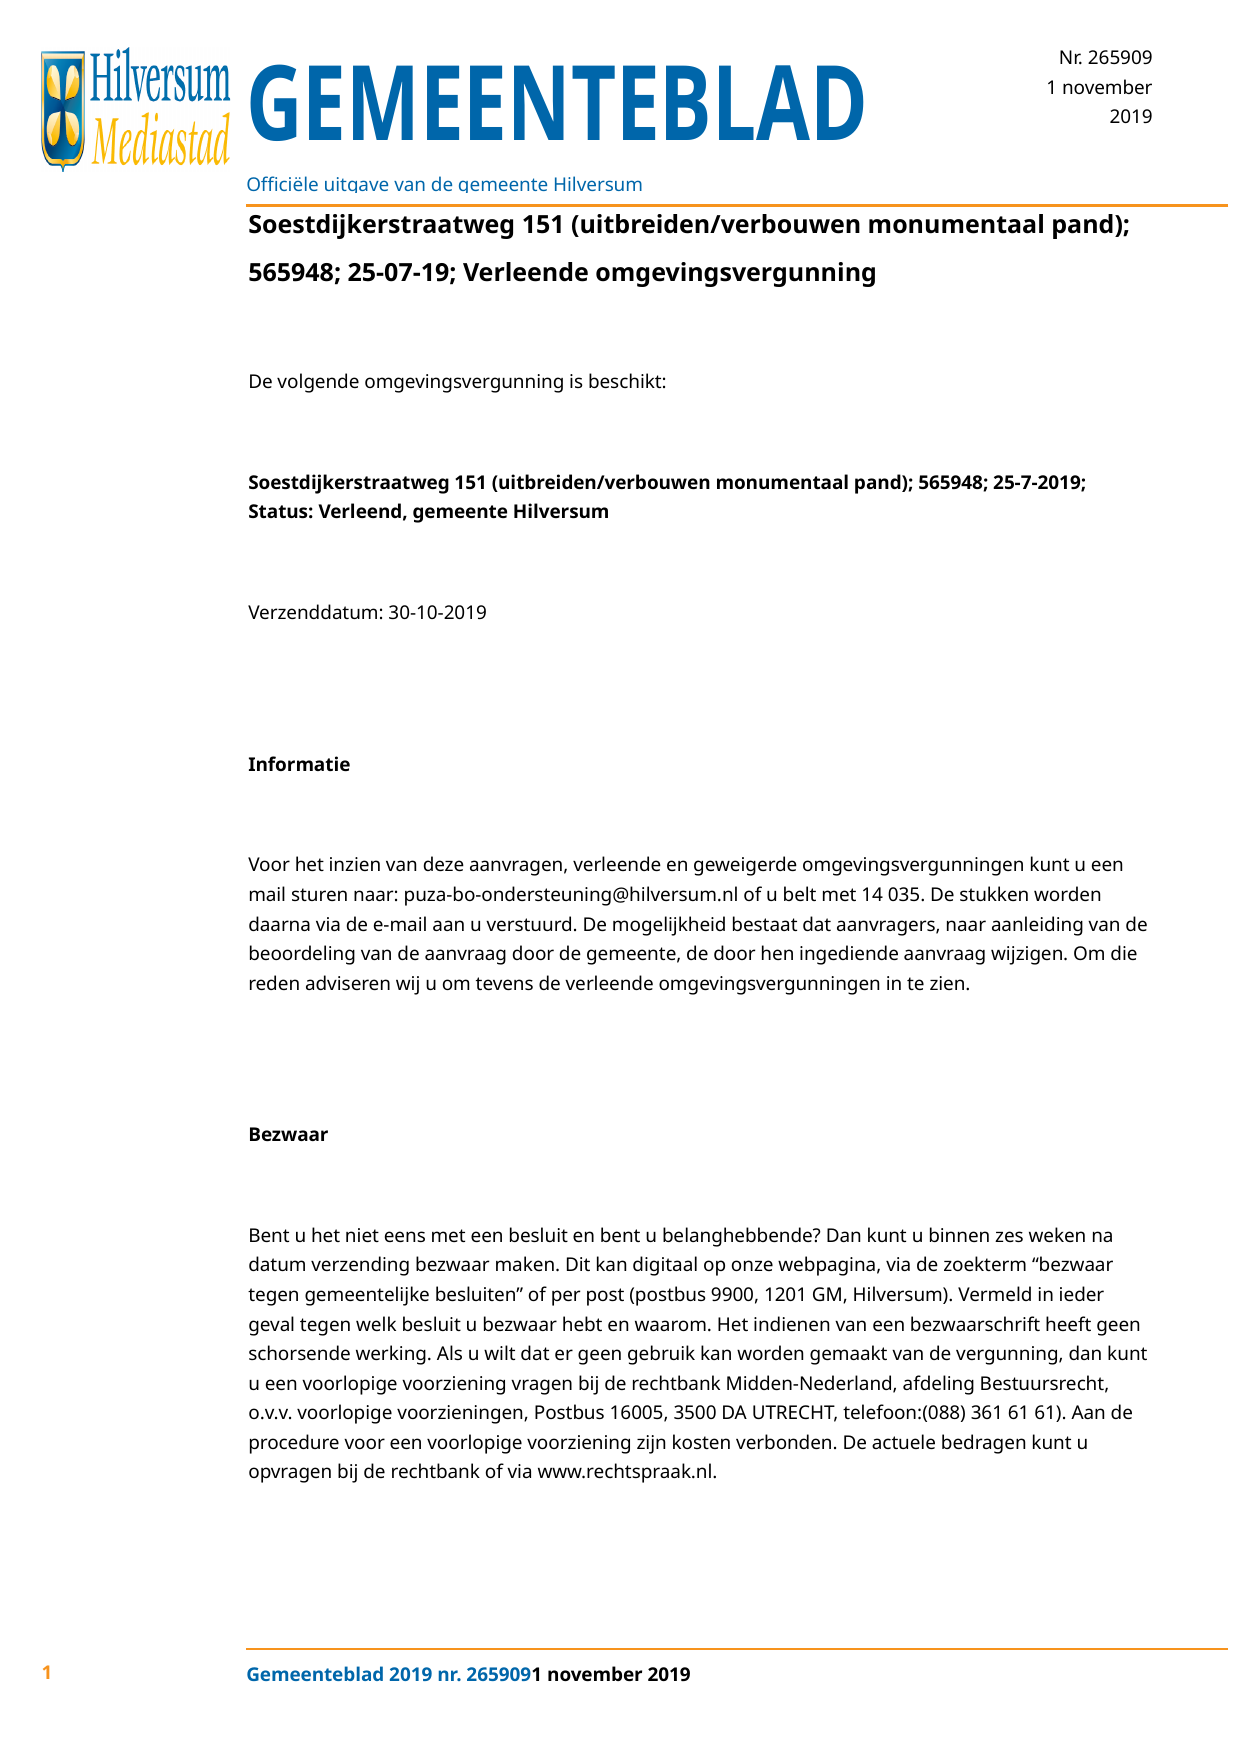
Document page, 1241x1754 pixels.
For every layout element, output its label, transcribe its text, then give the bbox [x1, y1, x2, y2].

text Bezwaar [248, 1121, 1152, 1147]
text Soestdijkerstraatweg 151 (uitbreiden/verbouwen monumentaal pand); 565948; 25-7-2019; Status: Verleend, gemeente Hilversum [248, 469, 1152, 524]
text De volgende omgevingsvergunning is beschikt: [248, 368, 1152, 394]
text Voor het inzien van deze aanvragen, verleende en geweigerde omgevingsvergunningen kunt u een mail sturen naar: puza-bo-ondersteuning@hilversum.nl of u belt met 14 035. De stukken worden daarna via de e-mail aan u verstuurd. De mogelijkheid bestaat dat aanvragers, naar aanleiding van de beoordeling van de aanvraag door de gemeente, de door hen ingediende aanvraag wijzigen. Om die reden adviseren wij u om tevens de verleende omgevingsvergunningen in te zien. [248, 852, 1152, 996]
text Bent u het niet eens met een besluit en bent u belanghebbende? Dan kunt u binnen zes weken na datum verzending bezwaar maken. Dit kan digitaal op onze webpagina, via de zoekterm “bezwaar tegen gemeentelijke besluiten” of per post (postbus 9900, 1201 GM, Hilversum). Vermeld in ieder geval tegen welk besluit u bezwaar hebt en waarom. Het indienen van een bezwaarschrift heeft geen schorsende werking. Als u wilt dat er geen gebruik kan worden gemaakt van de vergunning, dan kunt u een voorlopige voorziening vragen bij de rechtbank Midden-Nederland, afdeling Bestuursrecht, o.v.v. voorlopige voorzieningen, Postbus 16005, 3500 DA UTRECHT, telefoon:(088) 361 61 61). Aan de procedure voor een voorlopige voorziening zijn kosten verbonden. De actuele bedragen kunt u opvragen bij de rechtbank of via www.rechtspraak.nl. [248, 1222, 1152, 1484]
text Soestdijkerstraatweg 151 (uitbreiden/verbouwen monumentaal pand); 565948; 25-07-19; Verleende omgevingsvergunning [248, 207, 1152, 288]
picture [41, 47, 231, 172]
text Verzenddatum: 30-10-2019 [248, 599, 1152, 625]
text Informatie [248, 751, 1152, 777]
